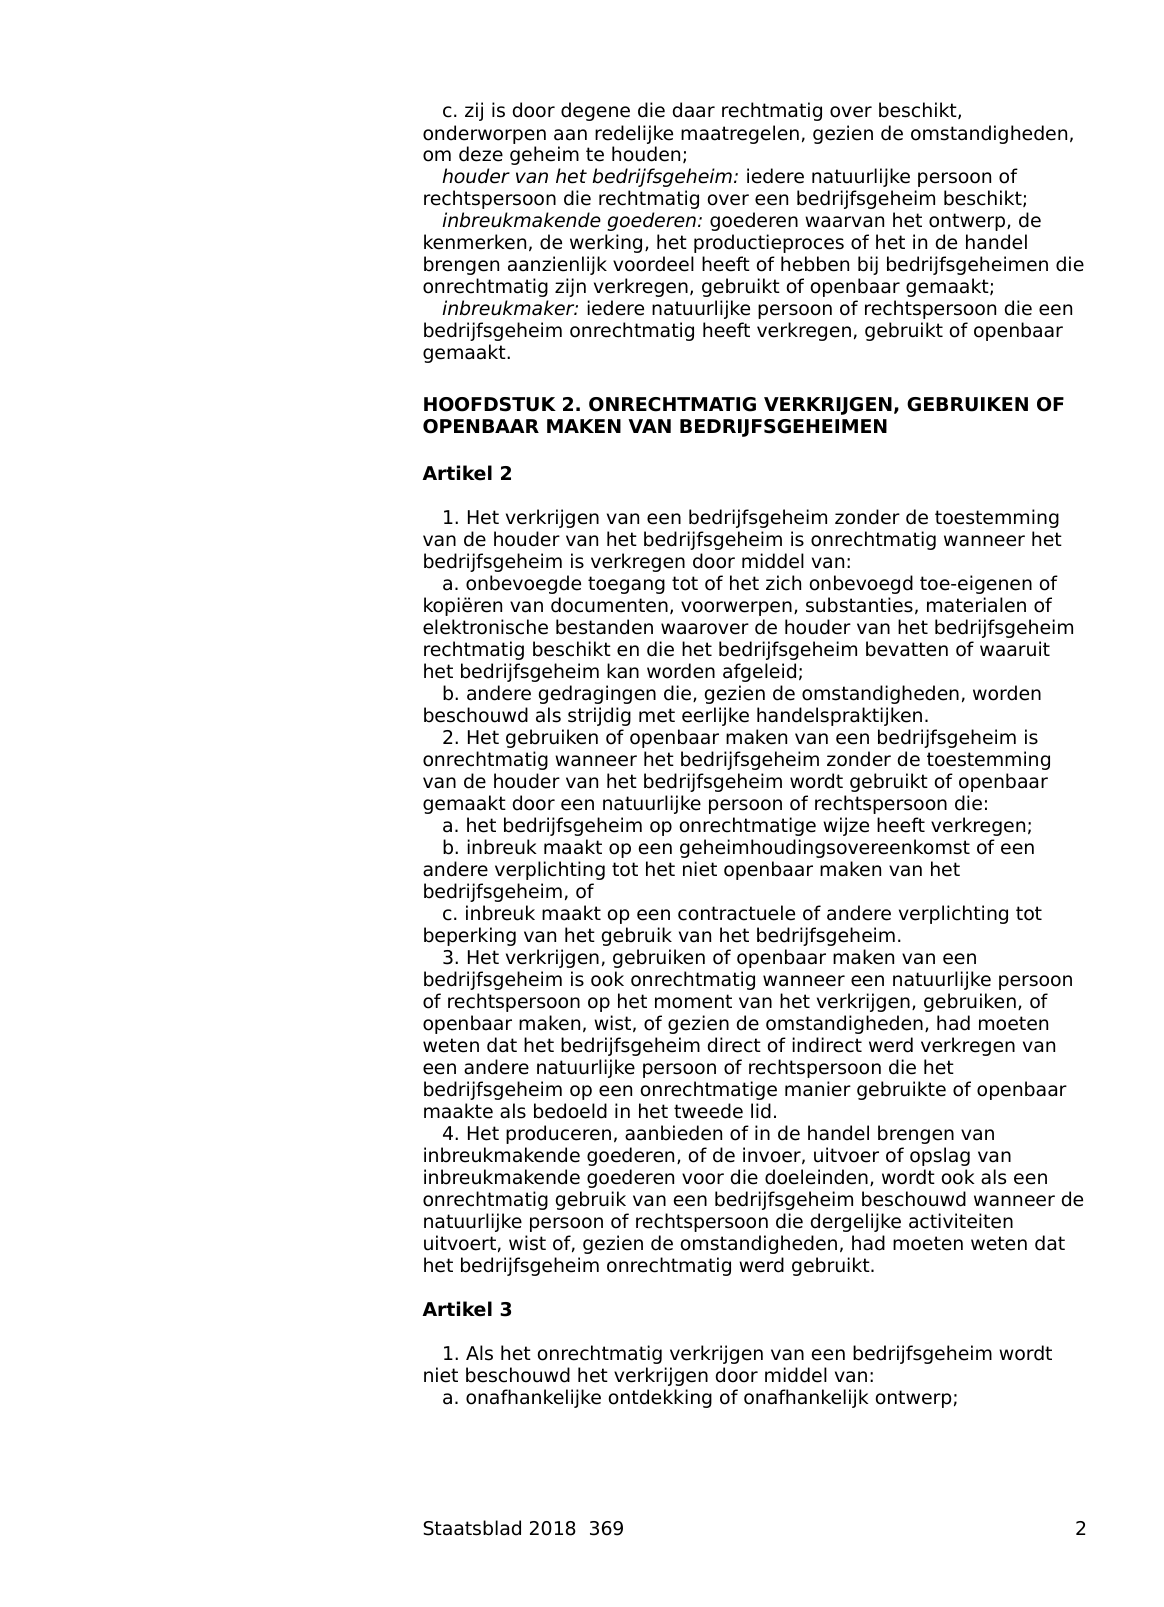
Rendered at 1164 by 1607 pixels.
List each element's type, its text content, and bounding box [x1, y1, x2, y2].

text 1. Het verkrijgen van een bedrijfsgeheim zonder de toestemming van de houder van het bedrijfsgeheim is onrechtmatig wanneer het bedrijfsgeheim is verkregen door middel van: [422, 507, 1087, 573]
text c. zij is door degene die daar rechtmatig over beschikt, onderworpen aan redelijke maatregelen, gezien de omstandigheden, om deze geheim te houden; [422, 100, 1087, 166]
text 1. Als het onrechtmatig verkrijgen van een bedrijfsgeheim wordt niet beschouwd het verkrijgen door middel van: [422, 1343, 1087, 1387]
text b. andere gedragingen die, gezien de omstandigheden, worden beschouwd als strijdig met eerlijke handelspraktijken. [422, 683, 1087, 727]
text 4. Het produceren, aanbieden of in de handel brengen van inbreukmakende goederen, of de invoer, uitvoer of opslag van inbreukmakende goederen voor die doeleinden, wordt ook als een onrechtmatig gebruik van een bedrijfsgeheim beschouwd wanneer de natuurlijke persoon of rechtspersoon die dergelijke activiteiten uitvoert, wist of, gezien de omstandigheden, had moeten weten dat het bedrijfsgeheim onrechtmatig werd gebruikt. [422, 1123, 1087, 1277]
text houder van het bedrijfsgeheim: iedere natuurlijke persoon of rechtspersoon die rechtmatig over een bedrijfsgeheim beschikt; [422, 166, 1087, 210]
text inbreukmakende goederen: goederen waarvan het ontwerp, de kenmerken, de werking, het productieproces of het in de handel brengen aanzienlijk voordeel heeft of hebben bij bedrijfsgeheimen die onrechtmatig zijn verkregen, gebruikt of openbaar gemaakt; [422, 210, 1087, 298]
text b. inbreuk maakt op een geheimhoudingsovereenkomst of een andere verplichting tot het niet openbaar maken van het bedrijfsgeheim, of [422, 837, 1087, 903]
text c. inbreuk maakt op een contractuele of andere verplichting tot beperking van het gebruik van het bedrijfsgeheim. [422, 903, 1087, 947]
subtitle Artikel 2 [422, 463, 1087, 485]
text a. onbevoegde toegang tot of het zich onbevoegd toe-eigenen of kopiëren van documenten, voorwerpen, substanties, materialen of elektronische bestanden waarover de houder van het bedrijfsgeheim rechtmatig beschikt en die het bedrijfsgeheim bevatten of waaruit het bedrijfsgeheim kan worden afgeleid; [422, 573, 1087, 683]
text 2. Het gebruiken of openbaar maken van een bedrijfsgeheim is onrechtmatig wanneer het bedrijfsgeheim zonder de toestemming van de houder van het bedrijfsgeheim wordt gebruikt of openbaar gemaakt door een natuurlijke persoon of rechtspersoon die: [422, 727, 1087, 815]
subtitle HOOFDSTUK 2. ONRECHTMATIG VERKRIJGEN, GEBRUIKEN OF OPENBAAR MAKEN VAN BEDRIJFSGEHEIMEN [422, 394, 1087, 438]
text inbreukmaker: iedere natuurlijke persoon of rechtspersoon die een bedrijfsgeheim onrechtmatig heeft verkregen, gebruikt of openbaar gemaakt. [422, 298, 1087, 364]
text a. onafhankelijke ontdekking of onafhankelijk ontwerp; [422, 1387, 1087, 1409]
subtitle Artikel 3 [422, 1299, 1087, 1321]
text 3. Het verkrijgen, gebruiken of openbaar maken van een bedrijfsgeheim is ook onrechtmatig wanneer een natuurlijke persoon of rechtspersoon op het moment van het verkrijgen, gebruiken, of openbaar maken, wist, of gezien de omstandigheden, had moeten weten dat het bedrijfsgeheim direct of indirect werd verkregen van een andere natuurlijke persoon of rechtspersoon die het bedrijfsgeheim op een onrechtmatige manier gebruikte of openbaar maakte als bedoeld in het tweede lid. [422, 947, 1087, 1123]
text a. het bedrijfsgeheim op onrechtmatige wijze heeft verkregen; [422, 815, 1087, 837]
